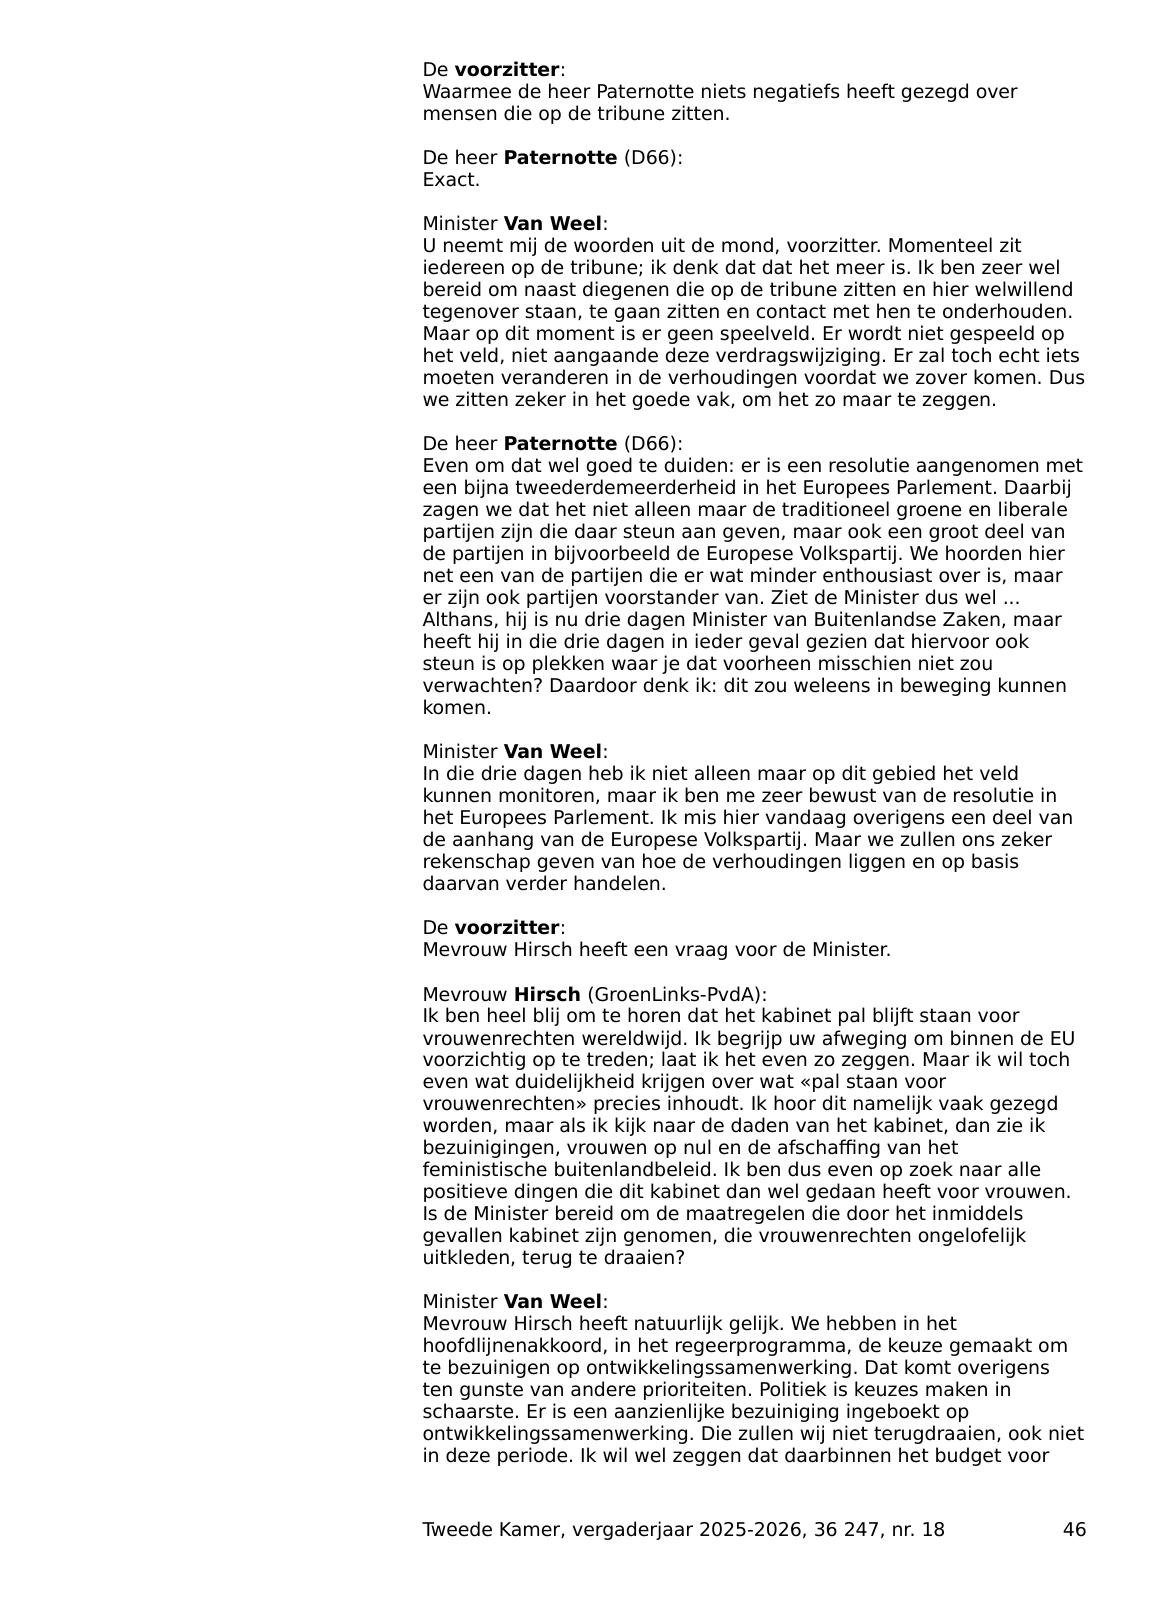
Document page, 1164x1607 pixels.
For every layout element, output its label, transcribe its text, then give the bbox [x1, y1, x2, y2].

text De heer Paternotte (D66): [422, 433, 1087, 455]
text Mevrouw Hirsch (GroenLinks-PvdA): [422, 983, 1087, 1005]
text Minister Van Weel: [422, 741, 1087, 763]
text In die drie dagen heb ik niet alleen maar op dit gebied het veld kunnen monitoren, maar ik ben me zeer bewust van de resolutie in het Europees Parlement. Ik mis hier vandaag overigens een deel van de aanhang van de Europese Volkspartij. Maar we zullen ons zeker rekenschap geven van hoe de verhoudingen liggen en op basis daarvan verder handelen. [422, 763, 1087, 895]
text Exact. [422, 169, 1087, 191]
text Mevrouw Hirsch heeft een vraag voor de Minister. [422, 939, 1087, 961]
text Ik ben heel blij om te horen dat het kabinet pal blijft staan voor vrouwenrechten wereldwijd. Ik begrijp uw afweging om binnen de EU voorzichtig op te treden; laat ik het even zo zeggen. Maar ik wil toch even wat duidelijkheid krijgen over wat «pal staan voor vrouwenrechten» precies inhoudt. Ik hoor dit namelijk vaak gezegd worden, maar als ik kijk naar de daden van het kabinet, dan zie ik bezuinigingen, vrouwen op nul en de afschaffing van het feministische buitenlandbeleid. Ik ben dus even op zoek naar alle positieve dingen die dit kabinet dan wel gedaan heeft voor vrouwen. Is de Minister bereid om de maatregelen die door het inmiddels gevallen kabinet zijn genomen, die vrouwenrechten ongelofelijk uitkleden, terug te draaien? [422, 1005, 1087, 1269]
text Even om dat wel goed te duiden: er is een resolutie aangenomen met een bijna tweederdemeerderheid in het Europees Parlement. Daarbij zagen we dat het niet alleen maar de traditioneel groene en liberale partijen zijn die daar steun aan geven, maar ook een groot deel van de partijen in bijvoorbeeld de Europese Volkspartij. We hoorden hier net een van de partijen die er wat minder enthousiast over is, maar er zijn ook partijen voorstander van. Ziet de Minister dus wel ... Althans, hij is nu drie dagen Minister van Buitenlandse Zaken, maar heeft hij in die drie dagen in ieder geval gezien dat hiervoor ook steun is op plekken waar je dat voorheen misschien niet zou verwachten? Daardoor denk ik: dit zou weleens in beweging kunnen komen. [422, 455, 1087, 719]
text Minister Van Weel: [422, 1291, 1087, 1313]
text De voorzitter: [422, 917, 1087, 939]
text Waarmee de heer Paternotte niets negatiefs heeft gezegd over mensen die op de tribune zitten. [422, 81, 1087, 125]
text Minister Van Weel: [422, 213, 1087, 235]
text De heer Paternotte (D66): [422, 147, 1087, 169]
text Mevrouw Hirsch heeft natuurlijk gelijk. We hebben in het hoofdlijnenakkoord, in het regeerprogramma, de keuze gemaakt om te bezuinigen op ontwikkelingssamenwerking. Dat komt overigens ten gunste van andere prioriteiten. Politiek is keuzes maken in schaarste. Er is een aanzienlijke bezuiniging ingeboekt op ontwikkelingssamenwerking. Die zullen wij niet terugdraaien, ook niet in deze periode. Ik wil wel zeggen dat daarbinnen het budget voor [422, 1313, 1087, 1467]
text De voorzitter: [422, 59, 1087, 81]
text U neemt mij de woorden uit de mond, voorzitter. Momenteel zit iedereen op de tribune; ik denk dat dat het meer is. Ik ben zeer wel bereid om naast diegenen die op de tribune zitten en hier welwillend tegenover staan, te gaan zitten en contact met hen te onderhouden. Maar op dit moment is er geen speelveld. Er wordt niet gespeeld op het veld, niet aangaande deze verdragswijziging. Er zal toch echt iets moeten veranderen in de verhoudingen voordat we zover komen. Dus we zitten zeker in het goede vak, om het zo maar te zeggen. [422, 235, 1087, 411]
